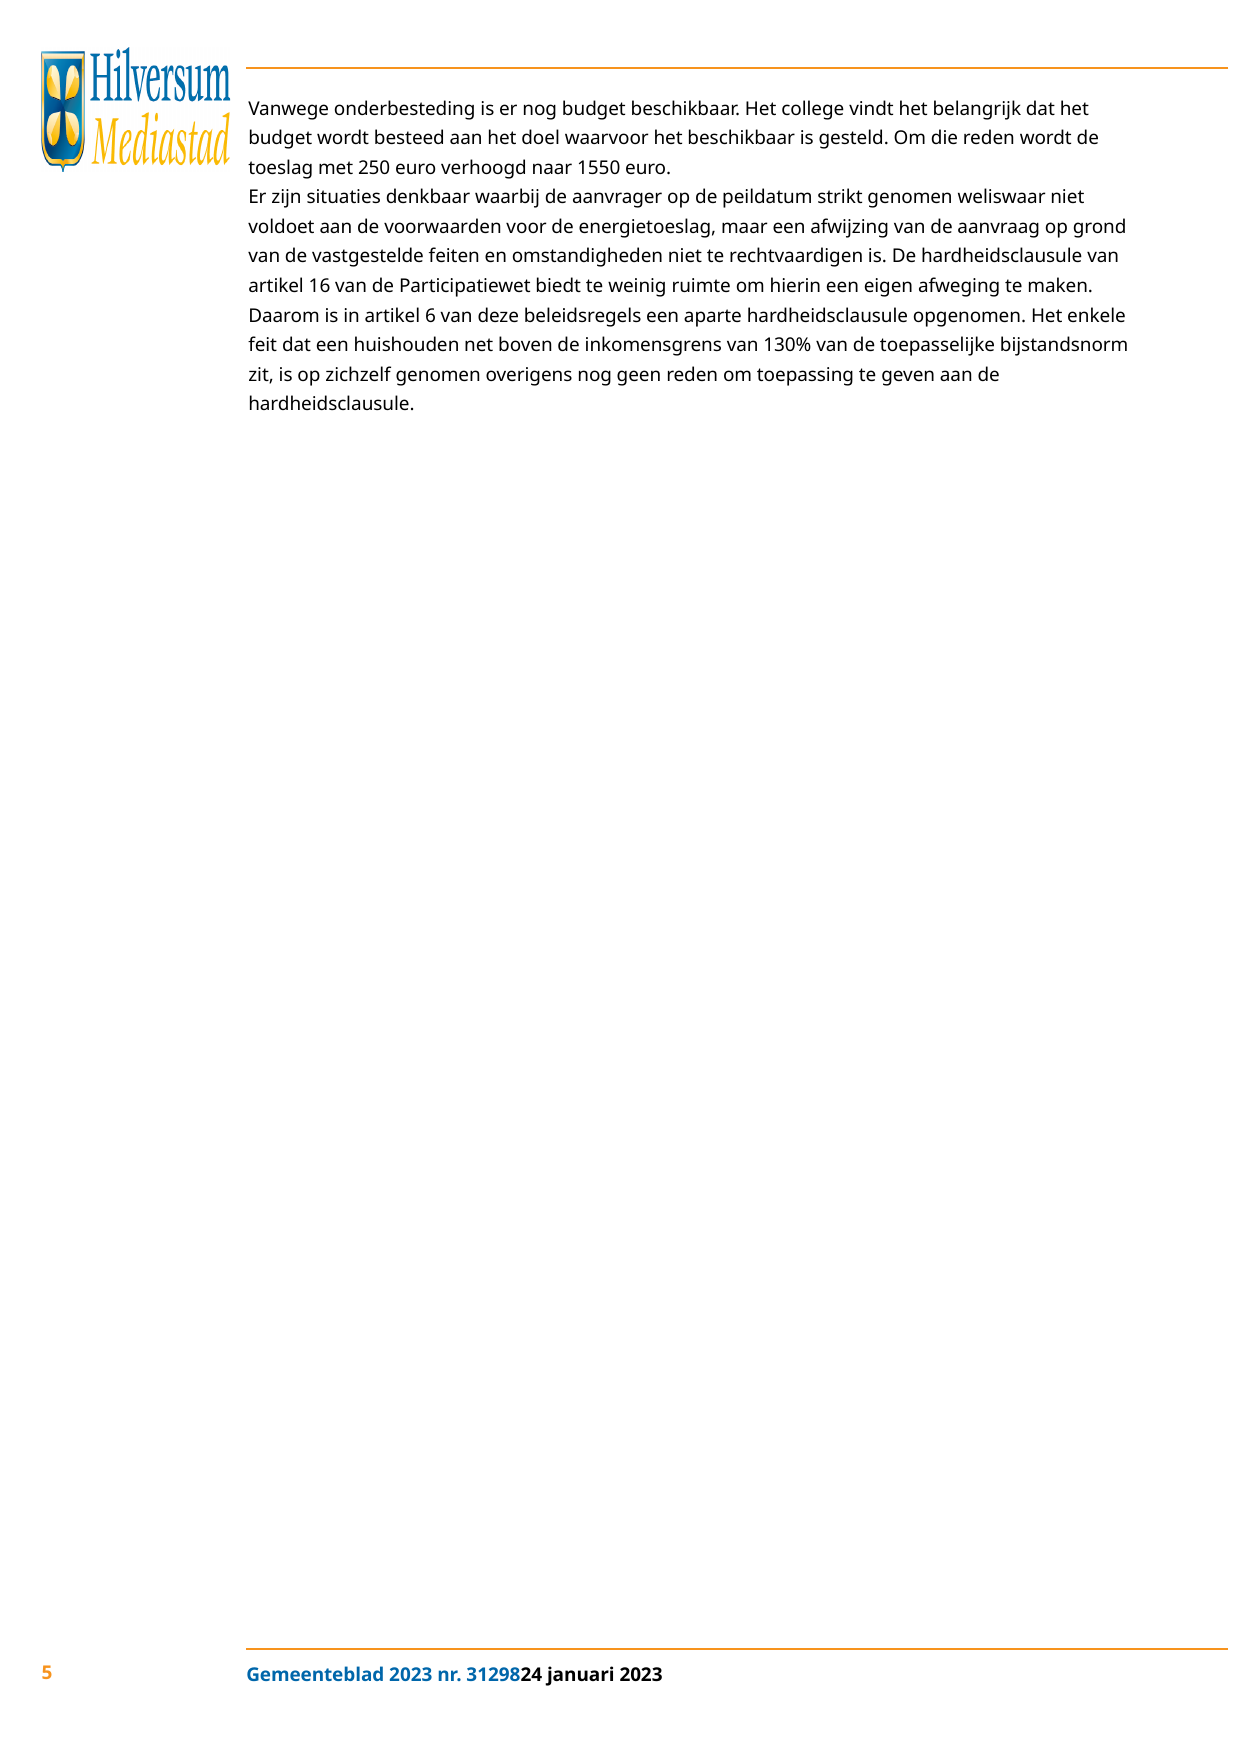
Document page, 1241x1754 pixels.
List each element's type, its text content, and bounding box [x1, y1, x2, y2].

text Er zijn situaties denkbaar waarbij de aanvrager op de peildatum strikt genomen weliswaar niet voldoet aan de voorwaarden voor de energietoeslag, maar een afwijzing van de aanvraag op grond van de vastgestelde feiten en omstandigheden niet te rechtvaardigen is. De hardheidsclausule van artikel 16 van de Participatiewet biedt te weinig ruimte om hierin een eigen afweging te maken. Daarom is in artikel 6 van deze beleidsregels een aparte hardheidsclausule opgenomen. Het enkele feit dat een huishouden net boven de inkomensgrens van 130% van de toepasselijke bijstandsnorm zit, is op zichzelf genomen overigens nog geen reden om toepassing te geven aan de hardheidsclausule. [248, 183, 1152, 416]
text Vanwege onderbesteding is er nog budget beschikbaar. Het college vindt het belangrijk dat het budget wordt besteed aan het doel waarvoor het beschikbaar is gesteld. Om die reden wordt de toeslag met 250 euro verhoogd naar 1550 euro. [248, 95, 1152, 180]
picture [41, 47, 231, 172]
